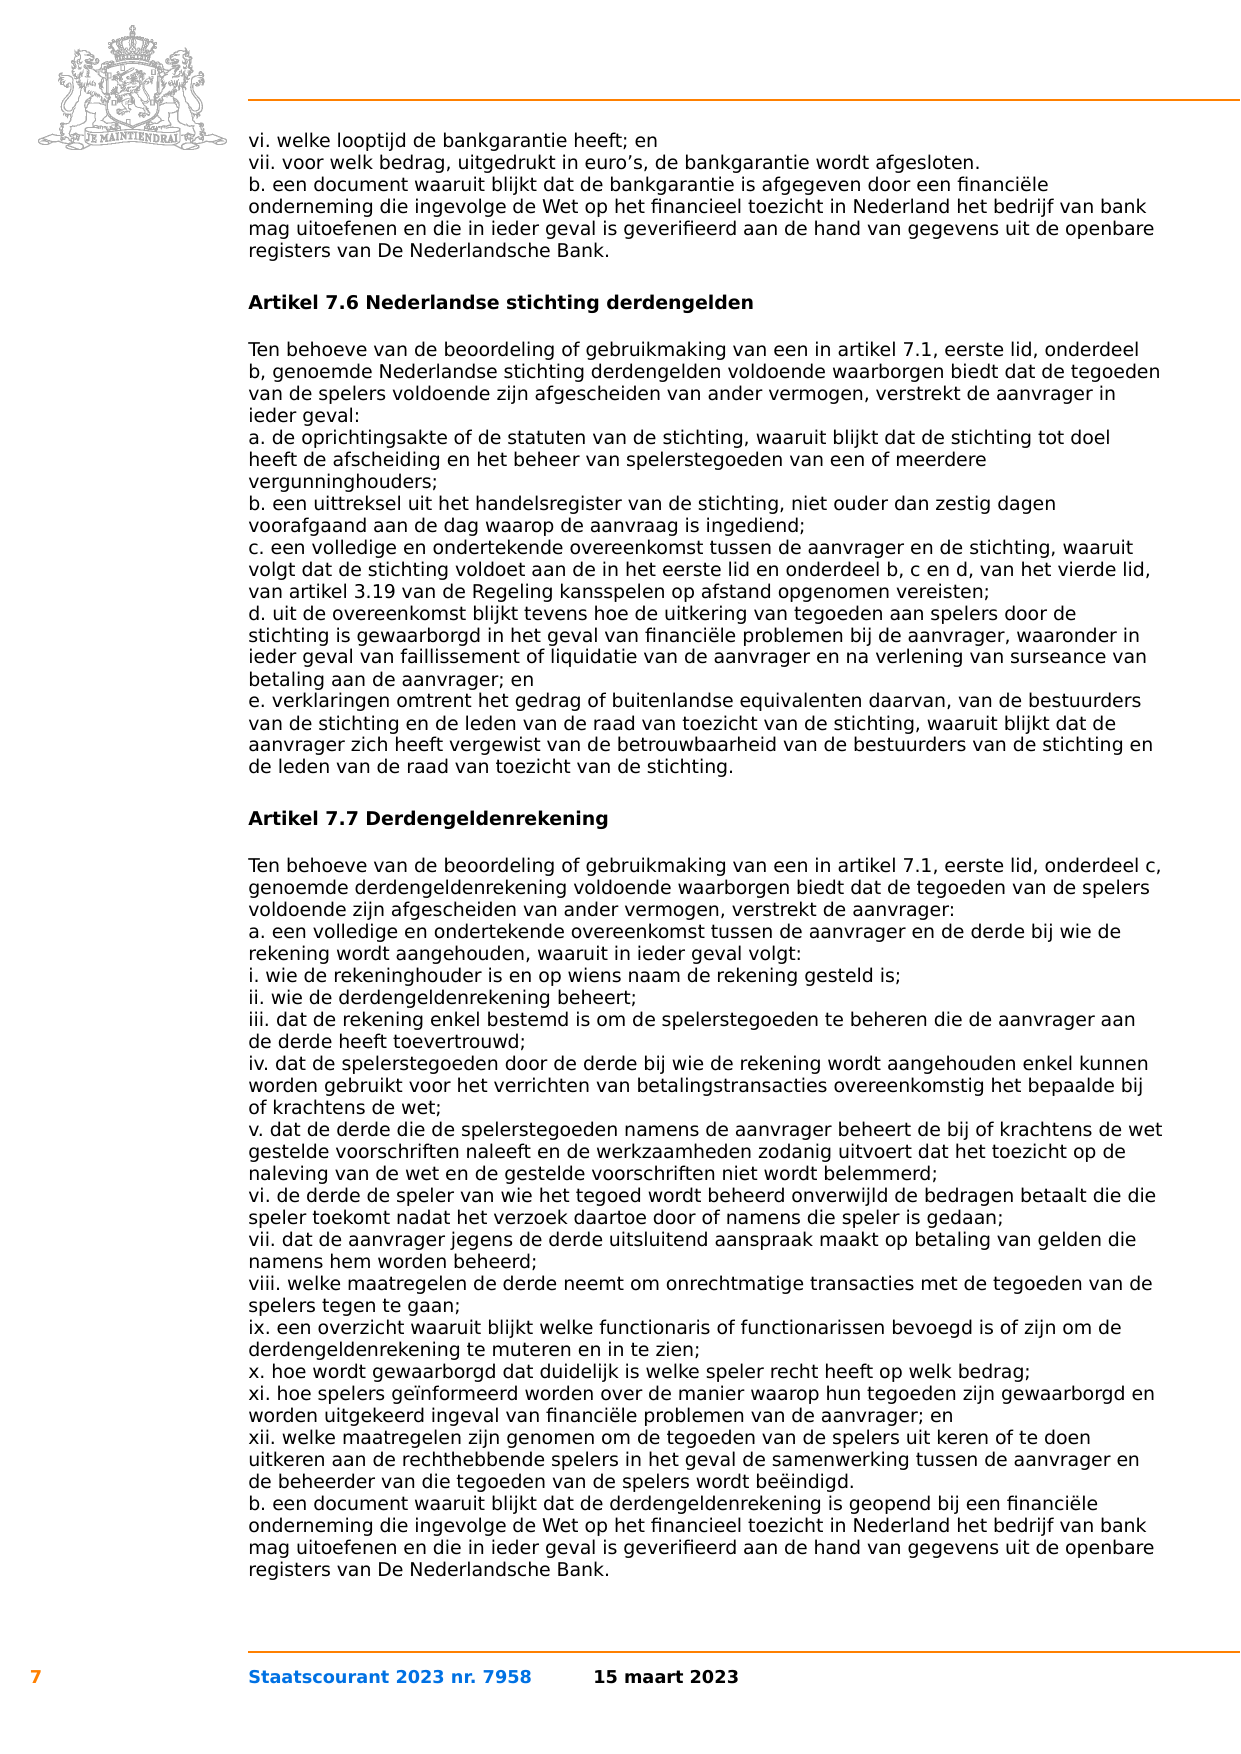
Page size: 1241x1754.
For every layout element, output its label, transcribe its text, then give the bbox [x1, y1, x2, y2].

text ii. wie de derdengeldenrekening beheert; [248, 987, 1163, 1009]
text vi. de derde de speler van wie het tegoed wordt beheerd onverwijld de bedragen betaalt die die speler toekomt nadat het verzoek daartoe door of namens die speler is gedaan; [248, 1185, 1163, 1229]
text ix. een overzicht waaruit blijkt welke functionaris of functionarissen bevoegd is of zijn om de derdengeldenrekening te muteren en in te zien; [248, 1317, 1163, 1361]
text iii. dat de rekening enkel bestemd is om de spelerstegoeden te beheren die de aanvrager aan de derde heeft toevertrouwd; [248, 1009, 1163, 1053]
text a. een volledige en ondertekende overeenkomst tussen de aanvrager en de derde bij wie de rekening wordt aangehouden, waaruit in ieder geval volgt: [248, 921, 1163, 965]
text e. verklaringen omtrent het gedrag of buitenlandse equivalenten daarvan, van de bestuurders van de stichting en de leden van de raad van toezicht van de stichting, waaruit blijkt dat de aanvrager zich heeft vergewist van de betrouwbaarheid van de bestuurders van de stichting en de leden van de raad van toezicht van de stichting. [248, 690, 1163, 778]
text xi. hoe spelers geïnformeerd worden over de manier waarop hun tegoeden zijn gewaarborgd en worden uitgekeerd ingeval van financiële problemen van de aanvrager; en [248, 1383, 1163, 1427]
text vii. voor welk bedrag, uitgedrukt in euro’s, de bankgarantie wordt afgesloten. [248, 152, 1163, 174]
text xii. welke maatregelen zijn genomen om de tegoeden van de spelers uit keren of te doen uitkeren aan de rechthebbende spelers in het geval de samenwerking tussen de aanvrager en de beheerder van die tegoeden van de spelers wordt beëindigd. [248, 1427, 1163, 1493]
text vii. dat de aanvrager jegens de derde uitsluitend aanspraak maakt op betaling van gelden die namens hem worden beheerd; [248, 1229, 1163, 1273]
text a. de oprichtingsakte of de statuten van de stichting, waaruit blijkt dat de stichting tot doel heeft de afscheiding en het beheer van spelerstegoeden van een of meerdere vergunninghouders; [248, 427, 1163, 493]
text i. wie de rekeninghouder is en op wiens naam de rekening gesteld is; [248, 965, 1163, 987]
text v. dat de derde die de spelerstegoeden namens de aanvrager beheert de bij of krachtens de wet gestelde voorschriften naleeft en de werkzaamheden zodanig uitvoert dat het toezicht op de naleving van de wet en de gestelde voorschriften niet wordt belemmerd; [248, 1119, 1163, 1185]
text b. een document waaruit blijkt dat de bankgarantie is afgegeven door een financiële onderneming die ingevolge de Wet op het financieel toezicht in Nederland het bedrijf van bank mag uitoefenen en die in ieder geval is geverifieerd aan de hand van gegevens uit de openbare registers van De Nederlandsche Bank. [248, 174, 1163, 262]
text iv. dat de spelerstegoeden door de derde bij wie de rekening wordt aangehouden enkel kunnen worden gebruikt voor het verrichten van betalingstransacties overeenkomstig het bepaalde bij of krachtens de wet; [248, 1053, 1163, 1119]
text Ten behoeve van de beoordeling of gebruikmaking van een in artikel 7.1, eerste lid, onderdeel b, genoemde Nederlandse stichting derdengelden voldoende waarborgen biedt dat de tegoeden van de spelers voldoende zijn afgescheiden van ander vermogen, verstrekt de aanvrager in ieder geval: [248, 339, 1163, 427]
text b. een document waaruit blijkt dat de derdengeldenrekening is geopend bij een financiële onderneming die ingevolge de Wet op het financieel toezicht in Nederland het bedrijf van bank mag uitoefenen en die in ieder geval is geverifieerd aan de hand van gegevens uit de openbare registers van De Nederlandsche Bank. [248, 1493, 1163, 1581]
subtitle Artikel 7.7 Derdengeldenrekening [248, 808, 1163, 830]
text vi. welke looptijd de bankgarantie heeft; en [248, 130, 1163, 152]
text c. een volledige en ondertekende overeenkomst tussen de aanvrager en de stichting, waaruit volgt dat de stichting voldoet aan de in het eerste lid en onderdeel b, c en d, van het vierde lid, van artikel 3.19 van de Regeling kansspelen op afstand opgenomen vereisten; [248, 537, 1163, 602]
text x. hoe wordt gewaarborgd dat duidelijk is welke speler recht heeft op welk bedrag; [248, 1361, 1163, 1383]
text Ten behoeve van de beoordeling of gebruikmaking van een in artikel 7.1, eerste lid, onderdeel c, genoemde derdengeldenrekening voldoende waarborgen biedt dat de tegoeden van de spelers voldoende zijn afgescheiden van ander vermogen, verstrekt de aanvrager: [248, 855, 1163, 921]
text viii. welke maatregelen de derde neemt om onrechtmatige transacties met de tegoeden van de spelers tegen te gaan; [248, 1273, 1163, 1317]
subtitle Artikel 7.6 Nederlandse stichting derdengelden [248, 292, 1163, 314]
text d. uit de overeenkomst blijkt tevens hoe de uitkering van tegoeden aan spelers door de stichting is gewaarborgd in het geval van financiële problemen bij de aanvrager, waaronder in ieder geval van faillissement of liquidatie van de aanvrager en na verlening van surseance van betaling aan de aanvrager; en [248, 602, 1163, 690]
text b. een uittreksel uit het handelsregister van de stichting, niet ouder dan zestig dagen voorafgaand aan de dag waarop de aanvraag is ingediend; [248, 493, 1163, 537]
picture [38, 25, 227, 150]
